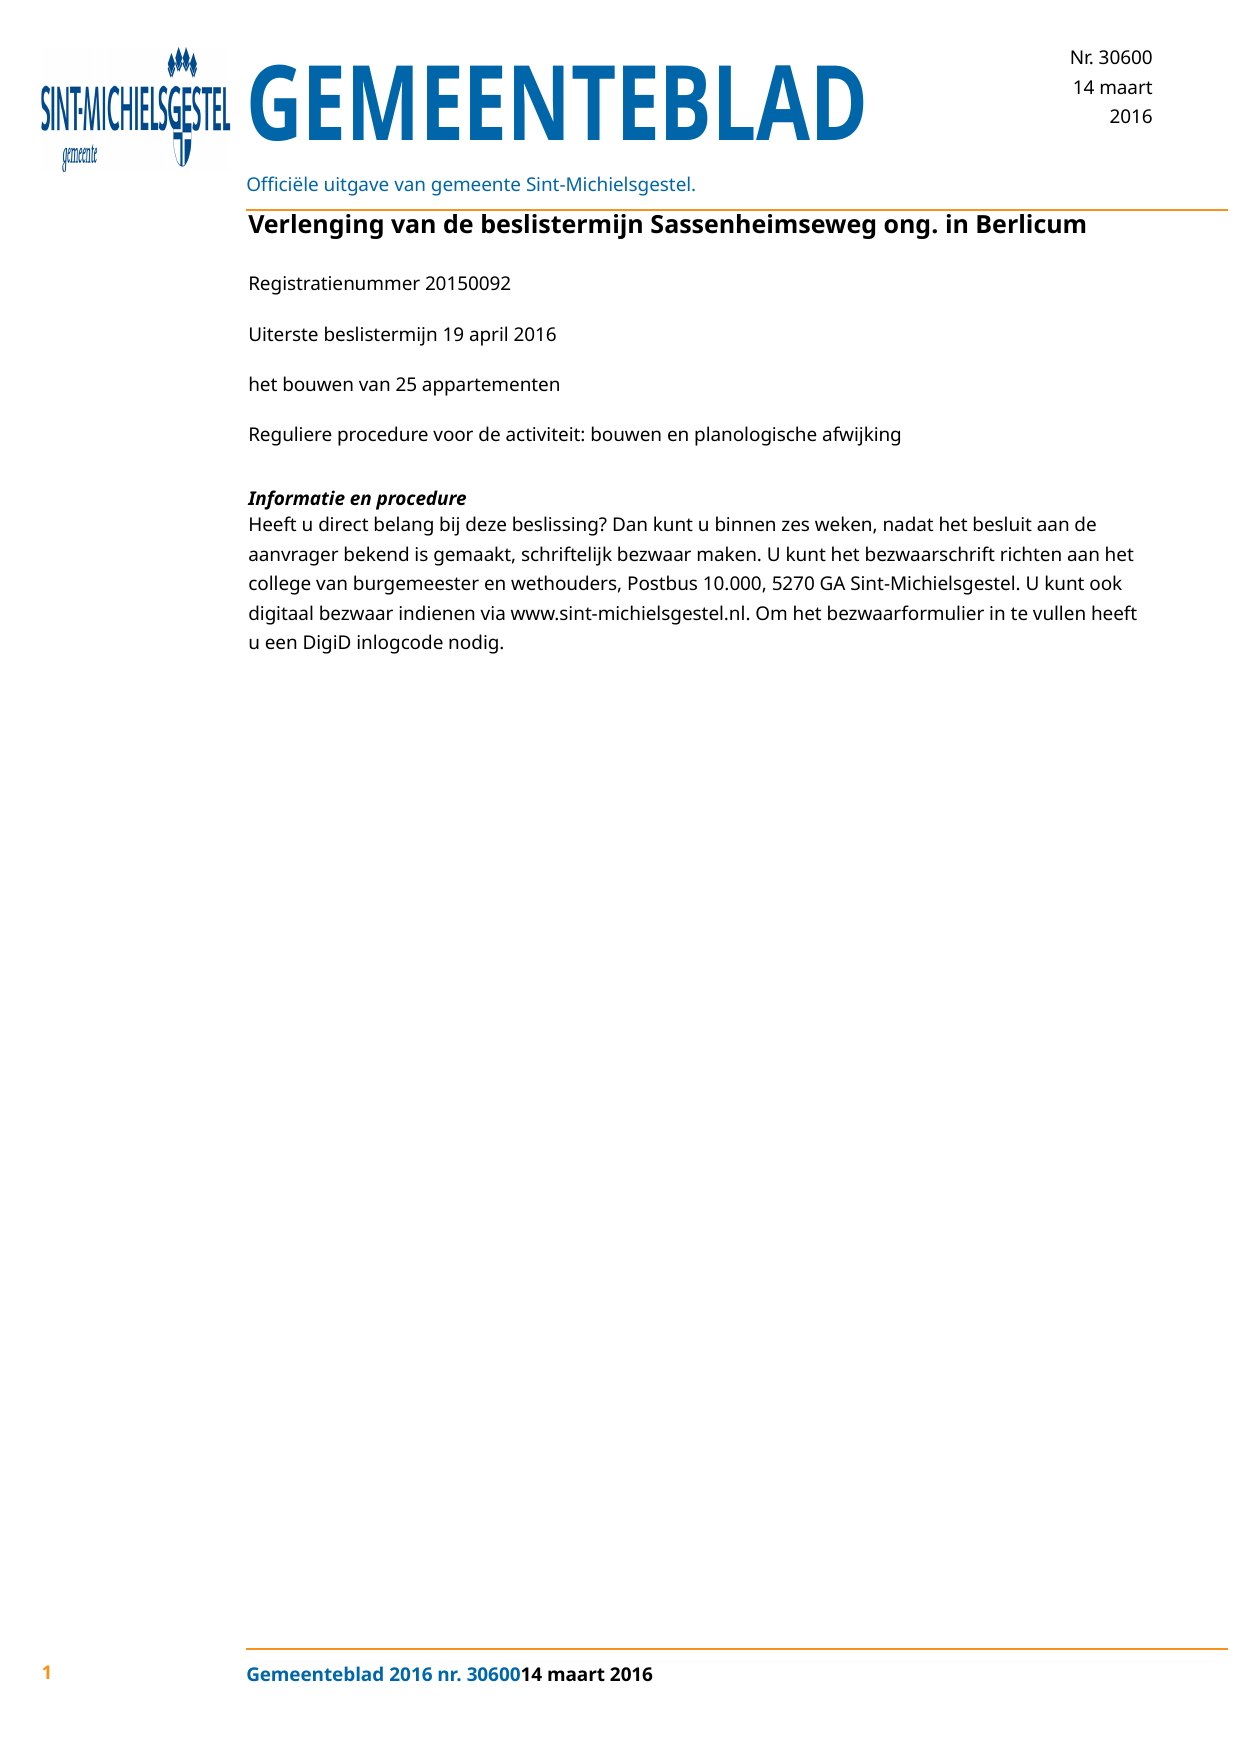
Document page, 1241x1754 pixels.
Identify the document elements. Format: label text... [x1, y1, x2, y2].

text Uiterste beslistermijn 19 april 2016 [248, 321, 1152, 346]
text Registratienummer 20150092 [248, 270, 1152, 296]
text Verlenging van de beslistermijn Sassenheimseweg ong. in Berlicum [248, 211, 1152, 241]
picture [41, 47, 231, 172]
text Informatie en procedure [248, 486, 1152, 511]
text Reguliere procedure voor de activiteit: bouwen en planologische afwijking [248, 422, 1152, 447]
text Heeft u direct belang bij deze beslissing? Dan kunt u binnen zes weken, nadat het besluit aan de aanvrager bekend is gemaakt, schriftelijk bezwaar maken. U kunt het bezwaarschrift richten aan het college van burgemeester en wethouders, Postbus 10.000, 5270 GA Sint-Michielsgestel. U kunt ook digitaal bezwaar indienen via www.sint-michielsgestel.nl. Om het bezwaarformulier in te vullen heeft u een DigiD inlogcode nodig. [248, 511, 1152, 655]
text het bouwen van 25 appartementen [248, 371, 1152, 397]
